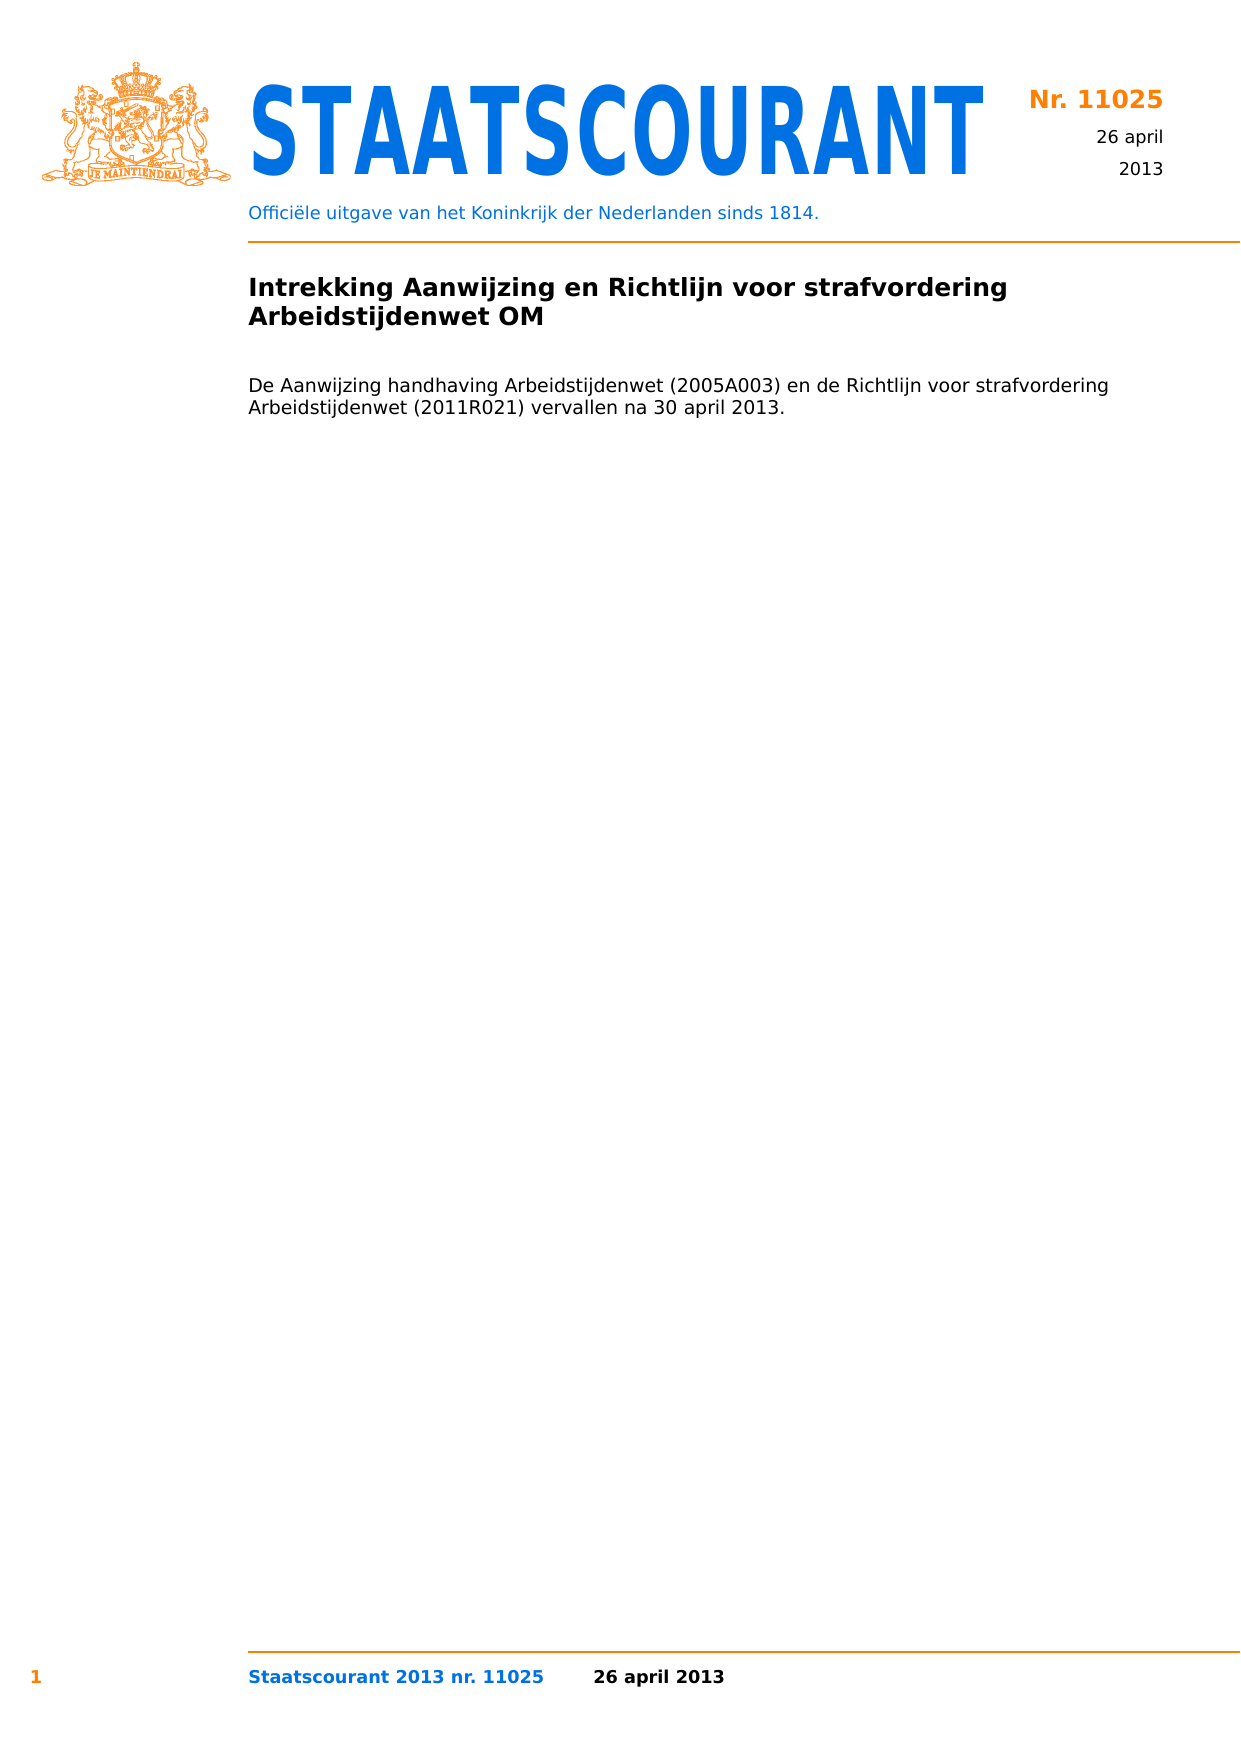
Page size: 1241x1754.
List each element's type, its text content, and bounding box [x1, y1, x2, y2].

subtitle Intrekking Aanwijzing en Richtlijn voor strafvordering Arbeidstijdenwet OM [248, 273, 1163, 331]
table_cell 26 april [998, 121, 1240, 153]
table_header [25, 62, 248, 241]
picture [41, 62, 231, 186]
table_cell Officiële uitgave van het Koninkrijk der Nederlanden sinds 1814. [248, 203, 1240, 241]
table_cell 2013 [998, 153, 1240, 203]
text De Aanwijzing handhaving Arbeidstijdenwet (2005A003) en de Richtlijn voor strafvordering Arbeidstijdenwet (2011R021) vervallen na 30 april 2013. [248, 375, 1163, 419]
table_header Nr. 11025 [998, 62, 1240, 121]
table_header STAATSCOURANT [248, 62, 998, 203]
